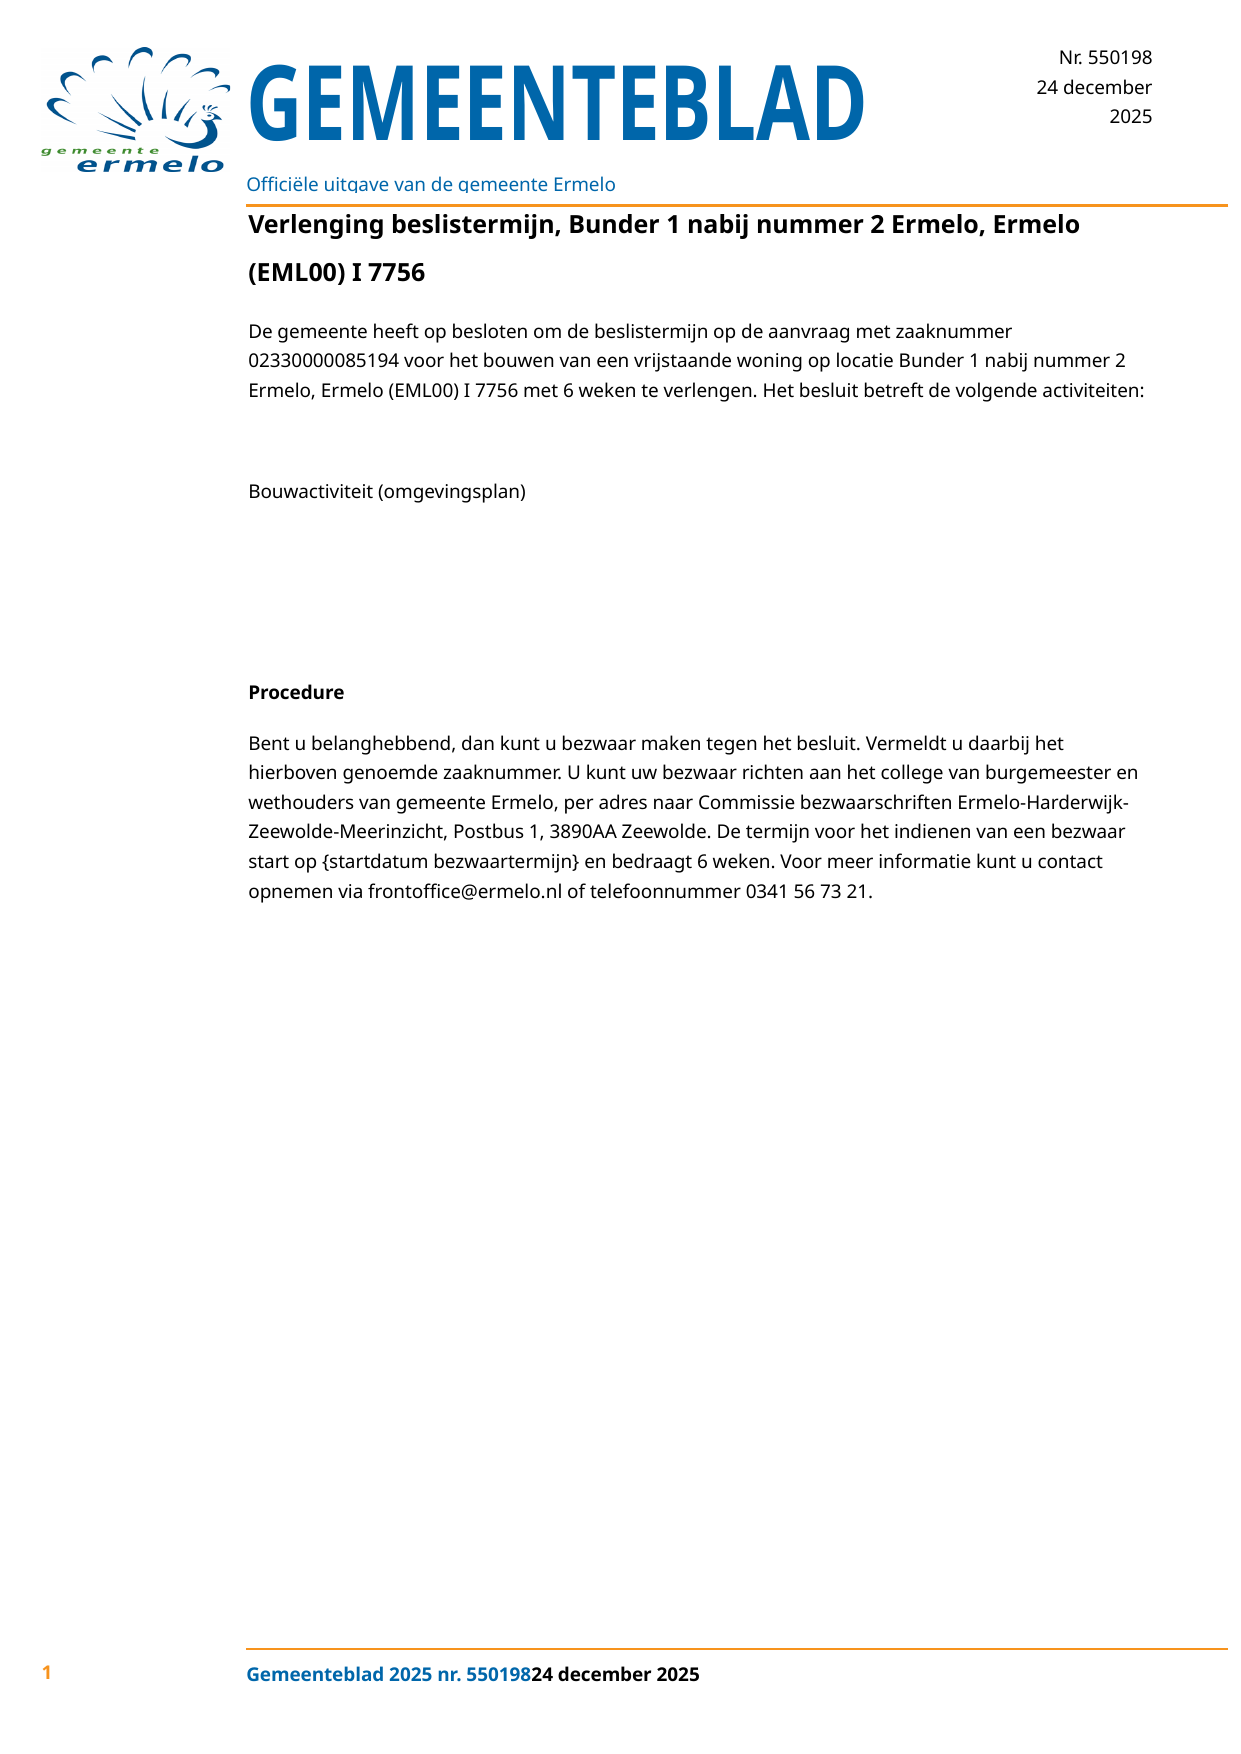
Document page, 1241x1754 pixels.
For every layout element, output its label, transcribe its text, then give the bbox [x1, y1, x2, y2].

text Bouwactiviteit (omgevingsplan) [248, 478, 1152, 504]
text Bent u belanghebbend, dan kunt u bezwaar maken tegen het besluit. Vermeldt u daarbij het hierboven genoemde zaaknummer. U kunt uw bezwaar richten aan het college van burgemeester en wethouders van gemeente Ermelo, per adres naar Commissie bezwaarschriften Ermelo-Harderwijk-Zeewolde-Meerinzicht, Postbus 1, 3890AA Zeewolde. De termijn voor het indienen van een bezwaar start op {startdatum bezwaartermijn} en bedraagt 6 weken. Voor meer informatie kunt u contact opnemen via frontoffice@ermelo.nl of telefoonnummer 0341 56 73 21. [248, 730, 1152, 904]
text Procedure [248, 679, 1152, 705]
text Verlenging beslistermijn, Bunder 1 nabij nummer 2 Ermelo, Ermelo (EML00) I 7756 [248, 207, 1152, 288]
picture [41, 47, 231, 172]
text De gemeente heeft op besloten om de beslistermijn op de aanvraag met zaaknummer 02330000085194 voor het bouwen van een vrijstaande woning op locatie Bunder 1 nabij nummer 2 Ermelo, Ermelo (EML00) I 7756 met 6 weken te verlengen. Het besluit betreft de volgende activiteiten: [248, 318, 1152, 403]
